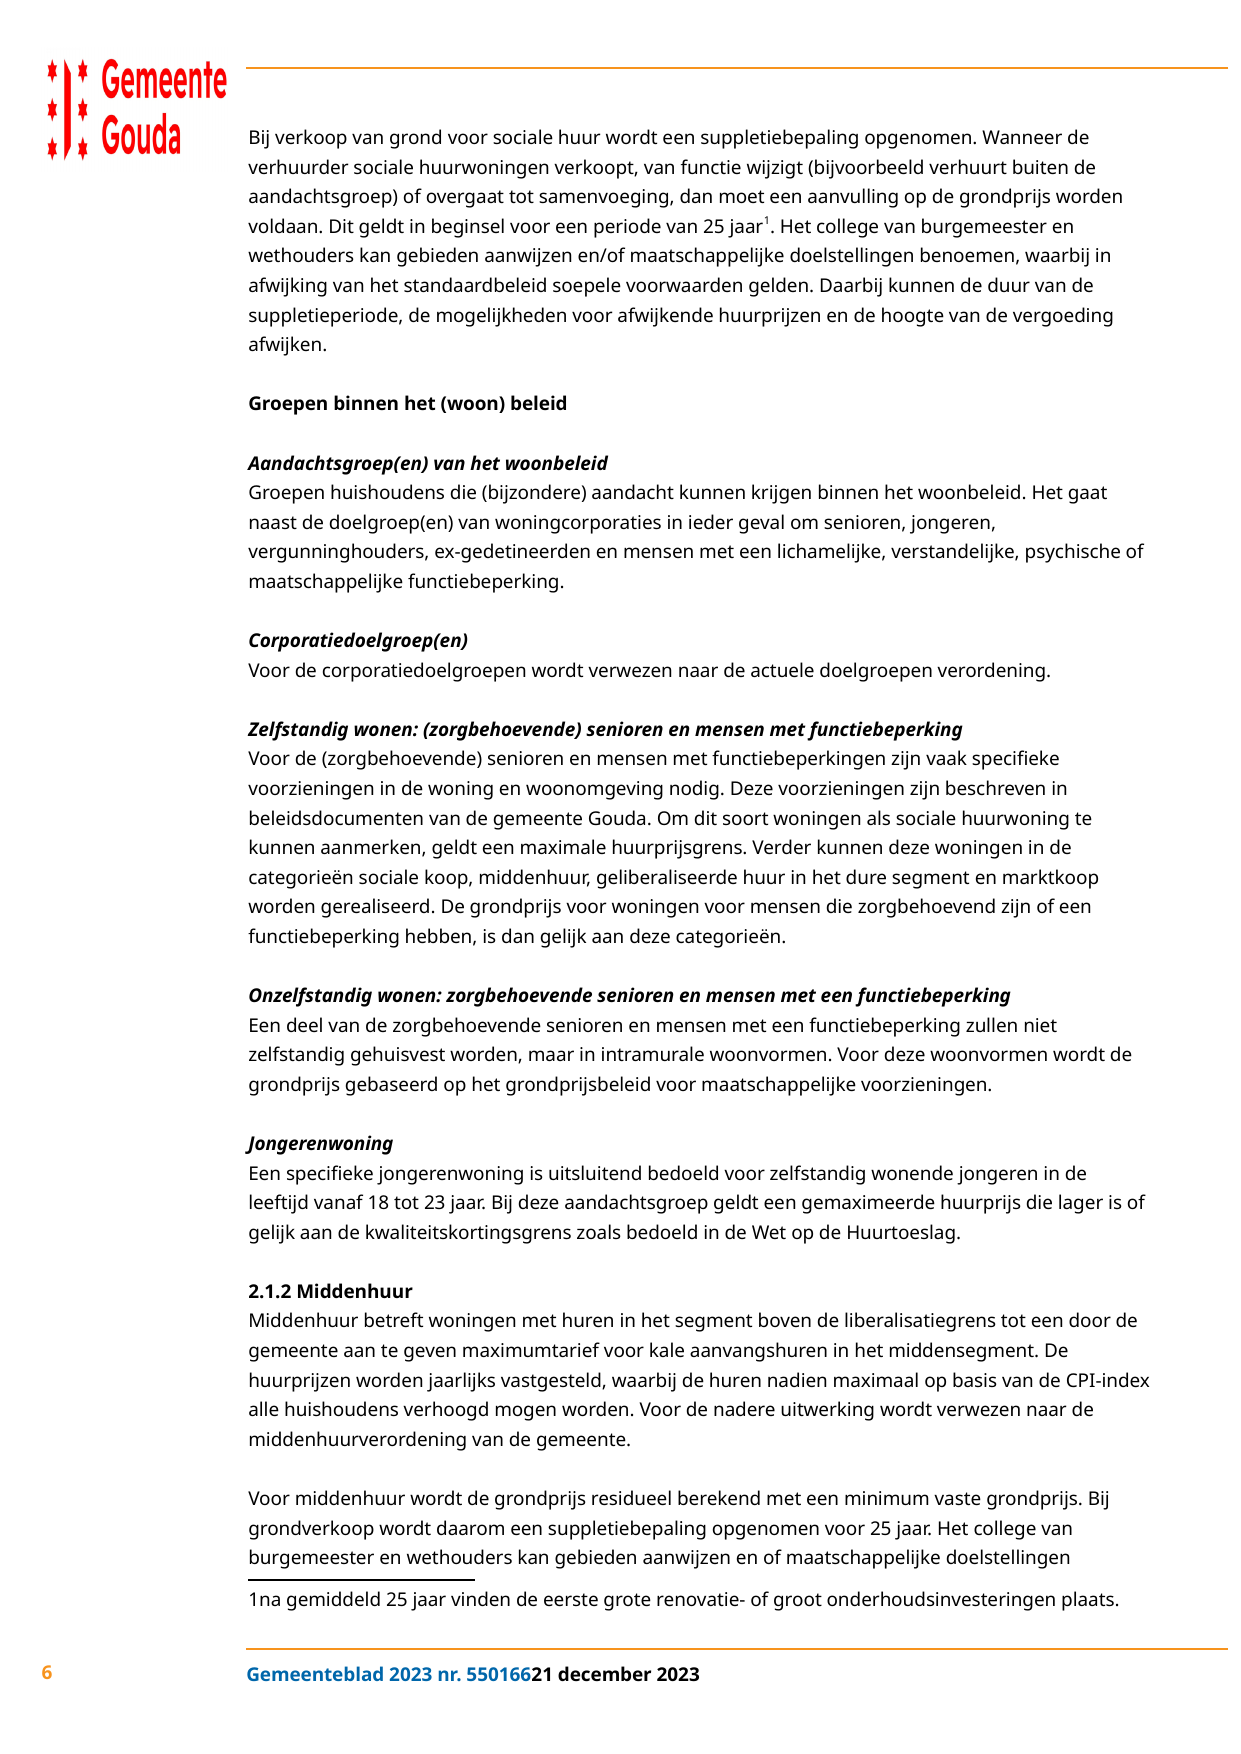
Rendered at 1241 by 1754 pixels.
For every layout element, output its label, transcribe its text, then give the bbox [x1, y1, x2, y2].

text na gemiddeld 25 jaar vinden de eerste grote renovatie- of groot onderhoudsinvesteringen plaats. [248, 1586, 1152, 1612]
text Zelfstandig wonen: (zorgbehoevende) senioren en mensen met functiebeperking [248, 716, 1152, 742]
text Jongerenwoning [248, 1130, 1152, 1156]
text Bij verkoop van grond voor sociale huur wordt een suppletiebepaling opgenomen. Wanneer de verhuurder sociale huurwoningen verkoopt, van functie wijzigt (bijvoorbeeld verhuurt buiten de aandachtsgroep) of overgaat tot samenvoeging, dan moet een aanvulling op de grondprijs worden voldaan. Dit geldt in beginsel voor een periode van 25 jaar. Het college van burgemeester en wethouders kan gebieden aanwijzen en/of maatschappelijke doelstellingen benoemen, waarbij in afwijking van het standaardbeleid soepele voorwaarden gelden. Daarbij kunnen de duur van de suppletieperiode, de mogelijkheden voor afwijkende huurprijzen en de hoogte van de vergoeding afwijken. [248, 124, 1152, 357]
text Groepen huishoudens die (bijzondere) aandacht kunnen krijgen binnen het woonbeleid. Het gaat naast de doelgroep(en) van woningcorporaties in ieder geval om senioren, jongeren, vergunninghouders, ex-gedetineerden en mensen met een lichamelijke, verstandelijke, psychische of maatschappelijke functiebeperking. [248, 479, 1152, 594]
text 2.1.2 Middenhuur [248, 1278, 1152, 1304]
text Voor middenhuur wordt de grondprijs residueel berekend met een minimum vaste grondprijs. Bij grondverkoop wordt daarom een suppletiebepaling opgenomen voor 25 jaar. Het college van burgemeester en wethouders kan gebieden aanwijzen en of maatschappelijke doelstellingen [248, 1485, 1152, 1570]
text Voor de (zorgbehoevende) senioren en mensen met functiebeperkingen zijn vaak specifieke voorzieningen in de woning en woonomgeving nodig. Deze voorzieningen zijn beschreven in beleidsdocumenten van de gemeente Gouda. Om dit soort woningen als sociale huurwoning te kunnen aanmerken, geldt een maximale huurprijsgrens. Verder kunnen deze woningen in de categorieën sociale koop, middenhuur, geliberaliseerde huur in het dure segment en marktkoop worden gerealiseerd. De grondprijs voor woningen voor mensen die zorgbehoevend zijn of een functiebeperking hebben, is dan gelijk aan deze categorieën. [248, 746, 1152, 949]
text Een deel van de zorgbehoevende senioren en mensen met een functiebeperking zullen niet zelfstandig gehuisvest worden, maar in intramurale woonvormen. Voor deze woonvormen wordt de grondprijs gebaseerd op het grondprijsbeleid voor maatschappelijke voorzieningen. [248, 1012, 1152, 1097]
text Onzelfstandig wonen: zorgbehoevende senioren en mensen met een functiebeperking [248, 982, 1152, 1008]
picture [41, 47, 231, 172]
text Corporatiedoelgroep(en) [248, 627, 1152, 653]
text Aandachtsgroep(en) van het woonbeleid [248, 450, 1152, 476]
text Voor de corporatiedoelgroepen wordt verwezen naar de actuele doelgroepen verordening. [248, 657, 1152, 683]
text Middenhuur betreft woningen met huren in het segment boven de liberalisatiegrens tot een door de gemeente aan te geven maximumtarief voor kale aanvangshuren in het middensegment. De huurprijzen worden jaarlijks vastgesteld, waarbij de huren nadien maximaal op basis van de CPI-index alle huishoudens verhoogd mogen worden. Voor de nadere uitwerking wordt verwezen naar de middenhuurverordening van de gemeente. [248, 1308, 1152, 1452]
text Groepen binnen het (woon) beleid [248, 391, 1152, 416]
text Een specifieke jongerenwoning is uitsluitend bedoeld voor zelfstandig wonende jongeren in de leeftijd vanaf 18 tot 23 jaar. Bij deze aandachtsgroep geldt een gemaximeerde huurprijs die lager is of gelijk aan de kwaliteitskortingsgrens zoals bedoeld in de Wet op de Huurtoeslag. [248, 1160, 1152, 1245]
